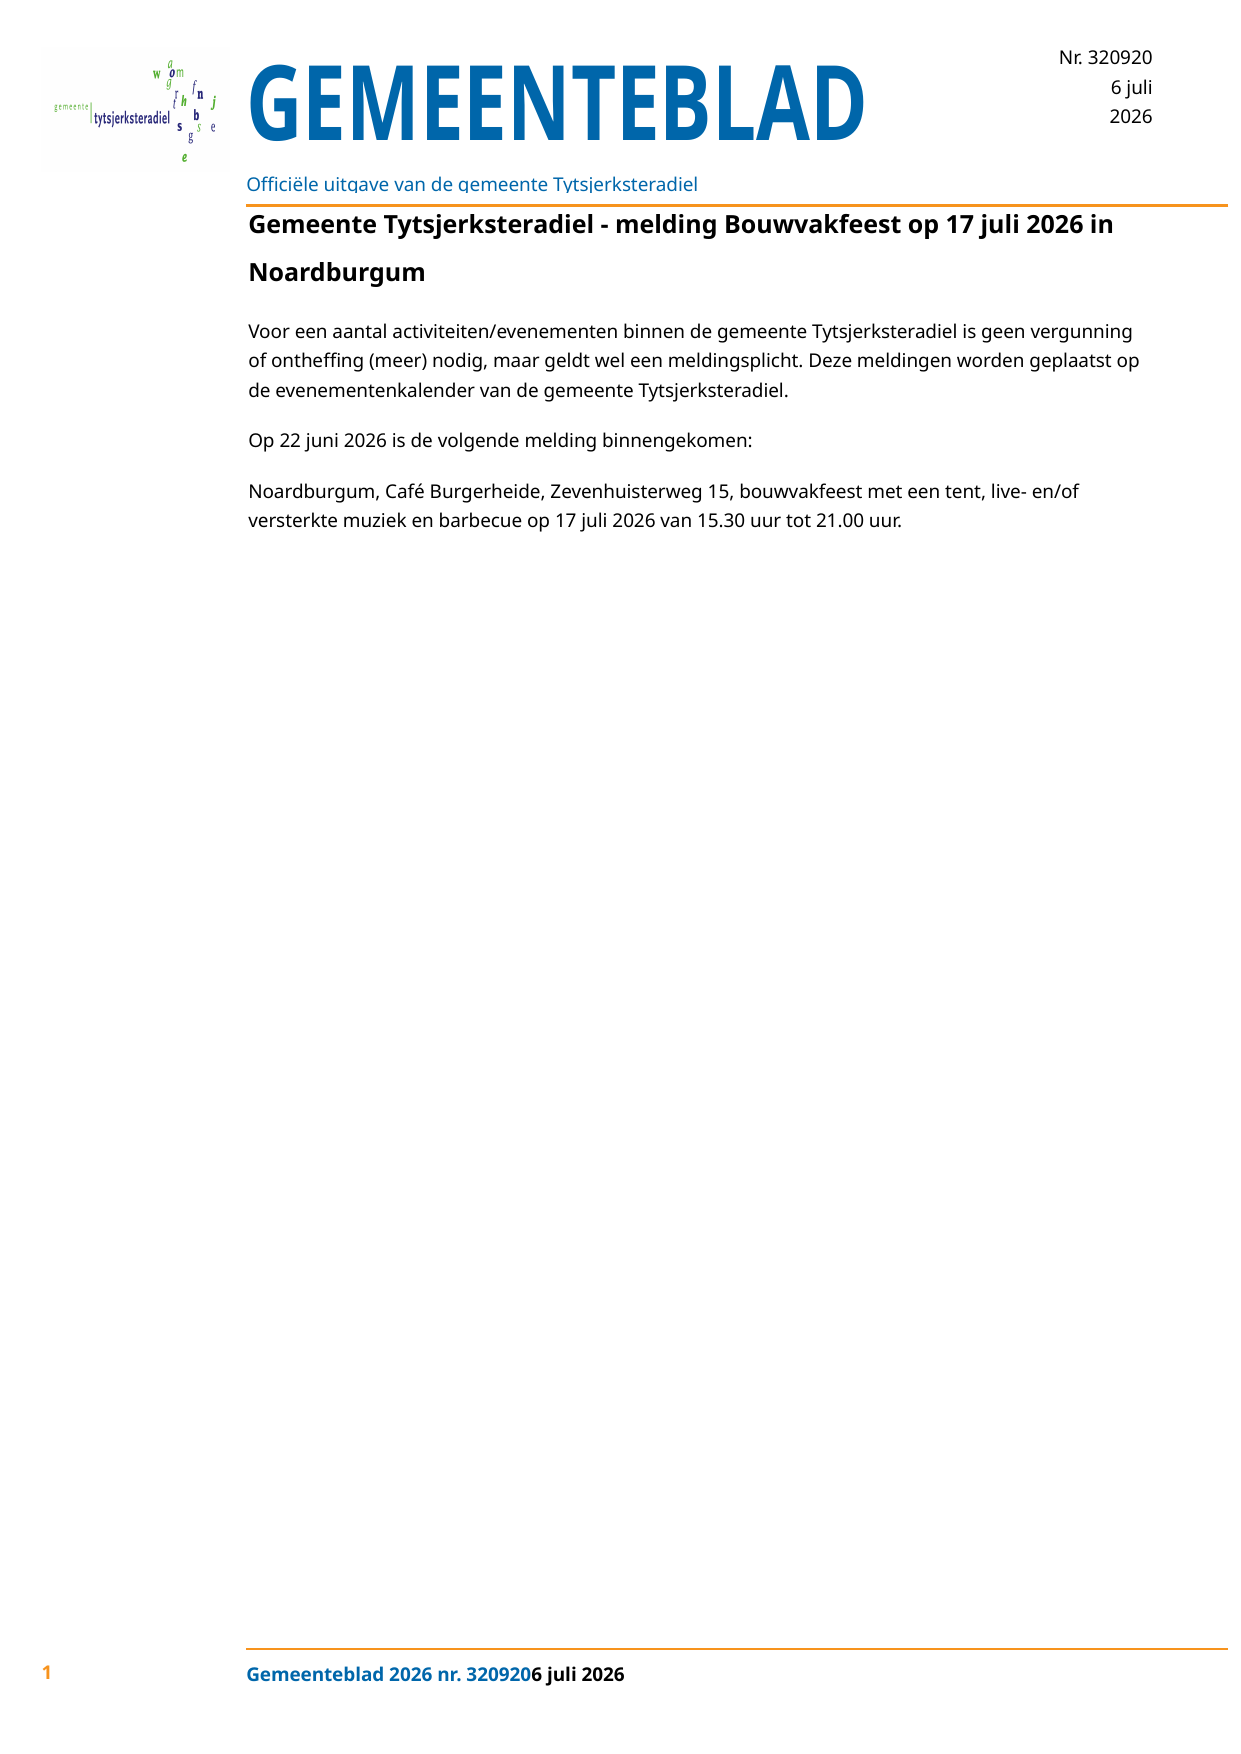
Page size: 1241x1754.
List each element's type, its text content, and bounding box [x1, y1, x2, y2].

text Voor een aantal activiteiten/evenementen binnen de gemeente Tytsjerksteradiel is geen vergunning of ontheffing (meer) nodig, maar geldt wel een meldingsplicht. Deze meldingen worden geplaatst op de evenementenkalender van de gemeente Tytsjerksteradiel. [248, 318, 1152, 403]
text Noardburgum, Café Burgerheide, Zevenhuisterweg 15, bouwvakfeest met een tent, live- en/of versterkte muziek en barbecue op 17 juli 2026 van 15.30 uur tot 21.00 uur. [248, 478, 1152, 533]
picture [41, 47, 231, 172]
text Gemeente Tytsjerksteradiel - melding Bouwvakfeest op 17 juli 2026 in Noardburgum [248, 207, 1152, 288]
text Op 22 juni 2026 is de volgende melding binnengekomen: [248, 427, 1152, 453]
